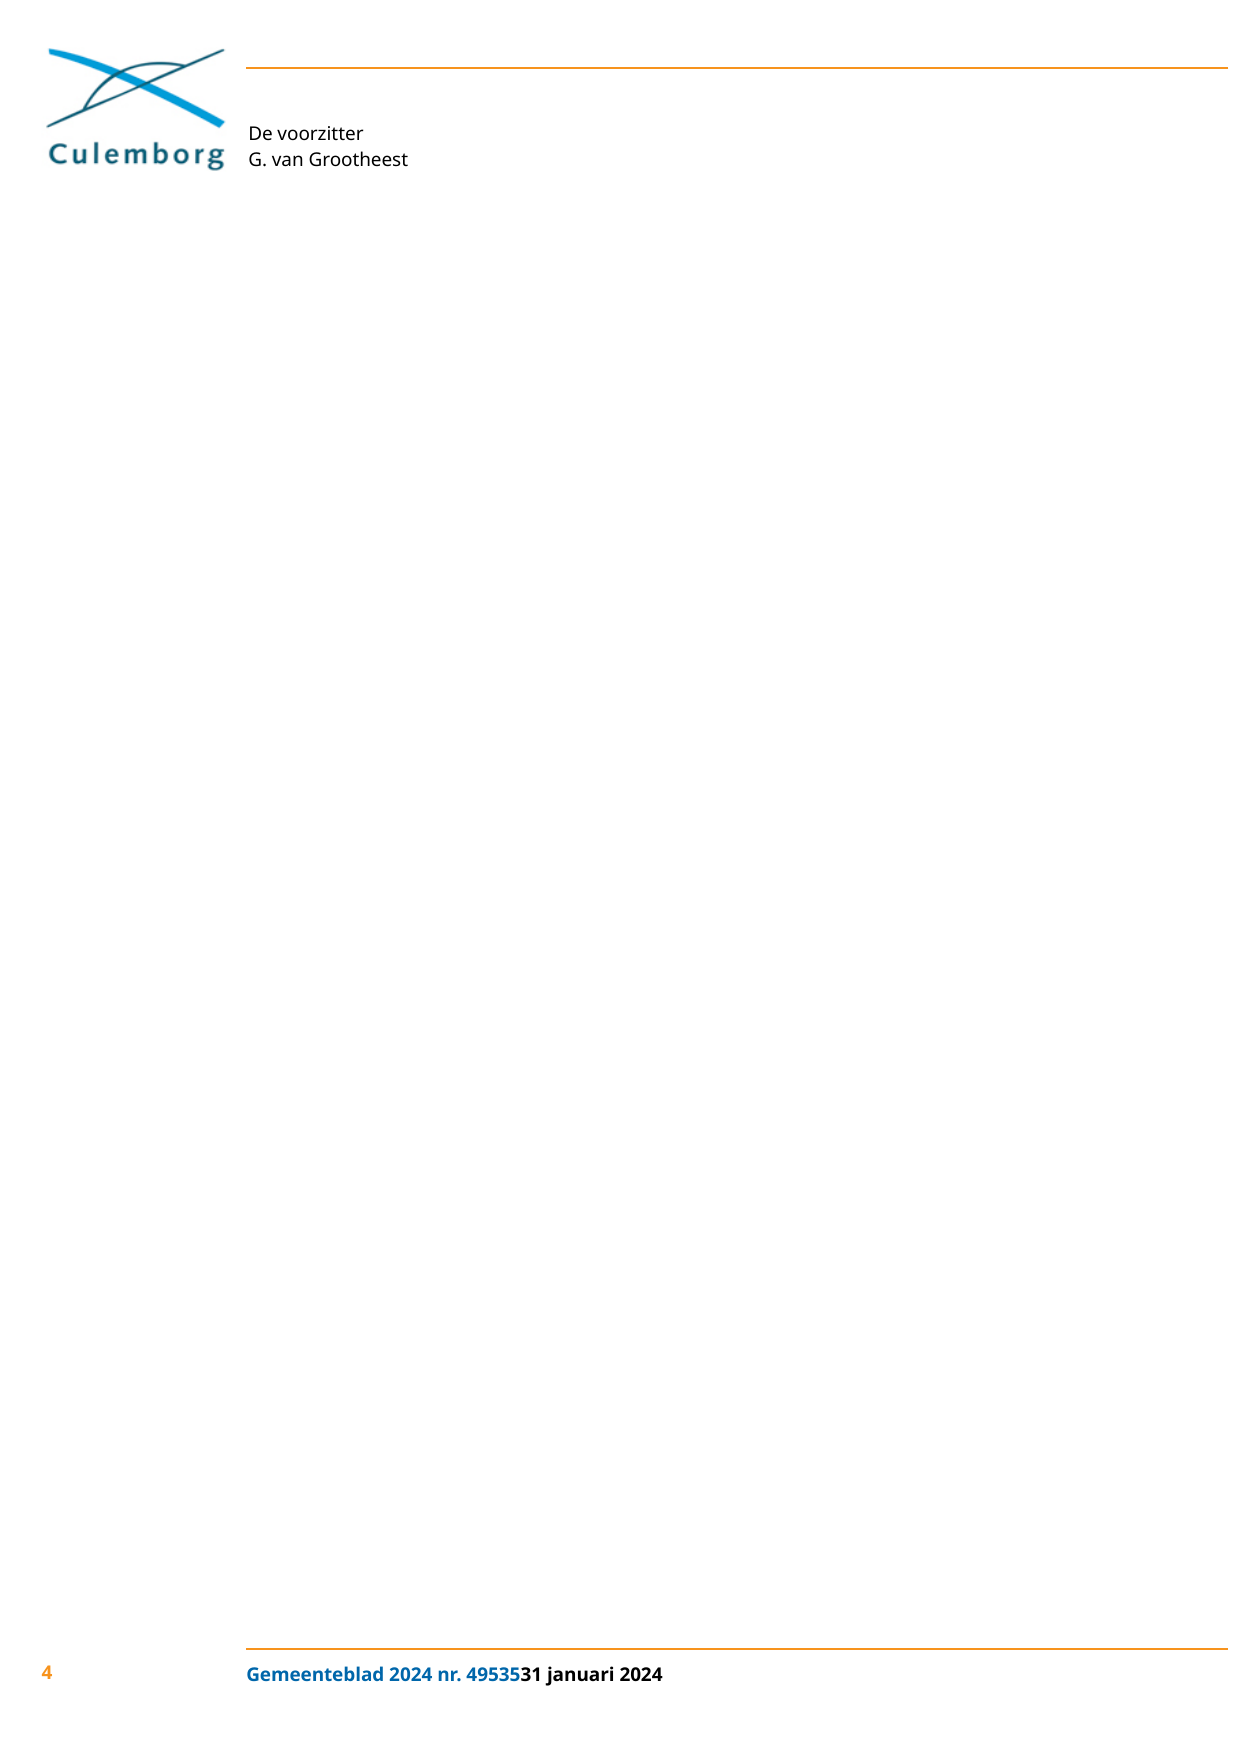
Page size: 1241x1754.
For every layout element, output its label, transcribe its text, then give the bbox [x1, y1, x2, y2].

text De voorzitter [248, 121, 1152, 146]
picture [41, 47, 231, 172]
text G. van Grootheest [248, 146, 1152, 172]
